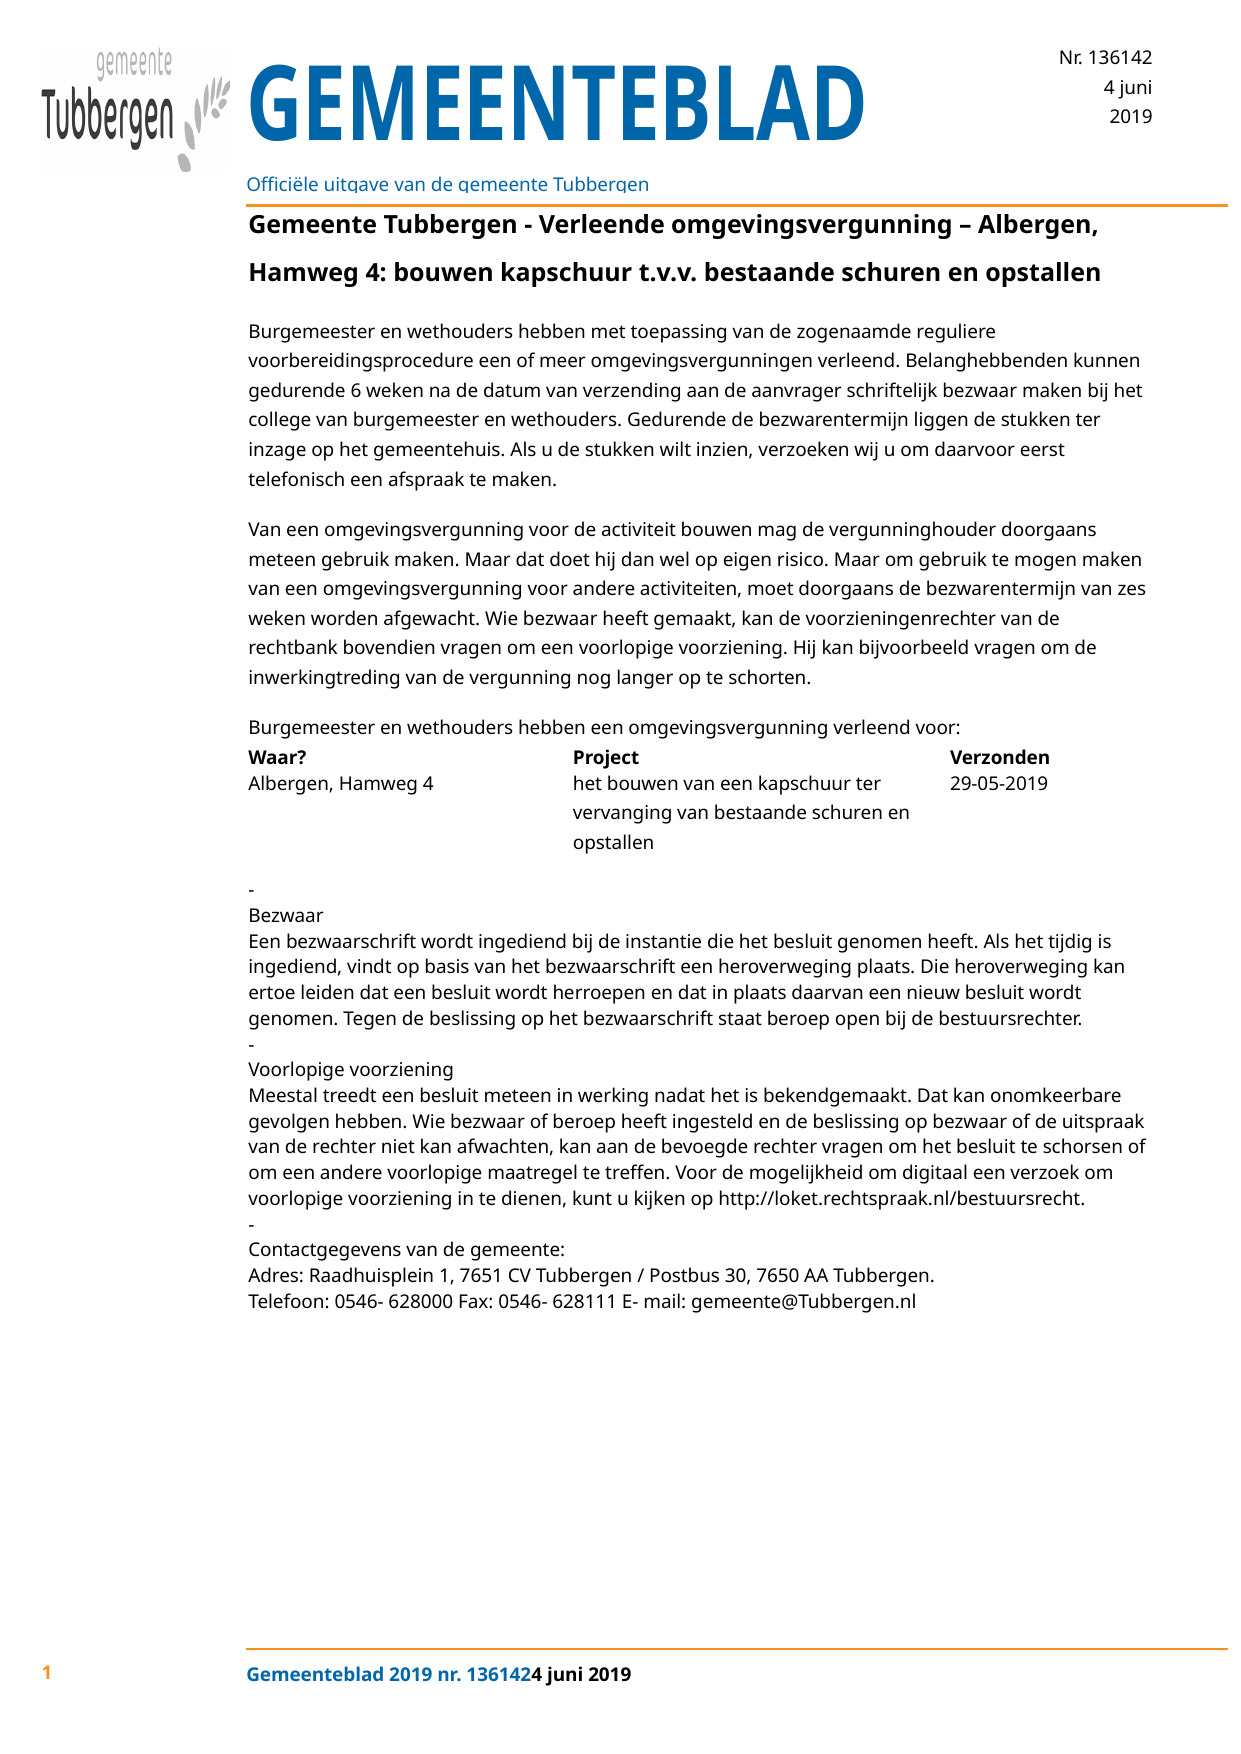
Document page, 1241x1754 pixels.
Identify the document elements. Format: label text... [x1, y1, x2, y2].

picture [41, 47, 231, 172]
table_header Project [573, 744, 950, 770]
text - [248, 876, 1152, 902]
text Van een omgevingsvergunning voor de activiteit bouwen mag de vergunninghouder doorgaans meteen gebruik maken. Maar dat doet hij dan wel op eigen risico. Maar om gebruik te mogen maken van een omgevingsvergunning voor andere activiteiten, moet doorgaans de bezwarentermijn van zes weken worden afgewacht. Wie bezwaar heeft gemaakt, kan de voorzieningenrechter van de rechtbank bovendien vragen om een voorlopige voorziening. Hij kan bijvoorbeeld vragen om de inwerkingtreding van de vergunning nog langer op te schorten. [248, 516, 1152, 690]
text Meestal treedt een besluit meteen in werking nadat het is bekendgemaakt. Dat kan onomkeerbare gevolgen hebben. Wie bezwaar of beroep heeft ingesteld en de beslissing op bezwaar of de uitspraak van de rechter niet kan afwachten, kan aan de bevoegde rechter vragen om het besluit te schorsen of om een andere voorlopige maatregel te treffen. Voor de mogelijkheid om digitaal een verzoek om voorlopige voorziening in te dienen, kunt u kijken op http://loket.rechtspraak.nl/bestuursrecht. [248, 1082, 1152, 1211]
table_header Verzonden [950, 744, 1152, 770]
text Telefoon: 0546- 628000 Fax: 0546- 628111 E- mail: gemeente@Tubbergen.nl [248, 1288, 1152, 1314]
text Een bezwaarschrift wordt ingediend bij de instantie die het besluit genomen heeft. Als het tijdig is ingediend, vindt op basis van het bezwaarschrift een heroverweging plaats. Die heroverweging kan ertoe leiden dat een besluit wordt herroepen en dat in plaats daarvan een nieuw besluit wordt genomen. Tegen de beslissing op het bezwaarschrift staat beroep open bij de bestuursrechter. [248, 928, 1152, 1031]
text Burgemeester en wethouders hebben met toepassing van de zogenaamde reguliere voorbereidingsprocedure een of meer omgevingsvergunningen verleend. Belanghebbenden kunnen gedurende 6 weken na de datum van verzending aan de aanvrager schriftelijk bezwaar maken bij het college van burgemeester en wethouders. Gedurende de bezwarentermijn liggen de stukken ter inzage op het gemeentehuis. Als u de stukken wilt inzien, verzoeken wij u om daarvoor eerst telefonisch een afspraak te maken. [248, 318, 1152, 492]
table_cell 29-05-2019 [950, 770, 1152, 855]
text Voorlopige voorziening [248, 1056, 1152, 1082]
text Gemeente Tubbergen - Verleende omgevingsvergunning – Albergen, Hamweg 4: bouwen kapschuur t.v.v. bestaande schuren en opstallen [248, 207, 1152, 288]
text Contactgegevens van de gemeente: [248, 1237, 1152, 1262]
text - [248, 1211, 1152, 1237]
text - [248, 1031, 1152, 1056]
text Burgemeester en wethouders hebben een omgevingsvergunning verleend voor: [248, 714, 1152, 740]
table_cell Albergen, Hamweg 4 [248, 770, 573, 855]
text Bezwaar [248, 902, 1152, 928]
table_header Waar? [248, 744, 573, 770]
text Adres: Raadhuisplein 1, 7651 CV Tubbergen / Postbus 30, 7650 AA Tubbergen. [248, 1262, 1152, 1288]
table_cell het bouwen van een kapschuur ter vervanging van bestaande schuren en opstallen [573, 770, 950, 855]
